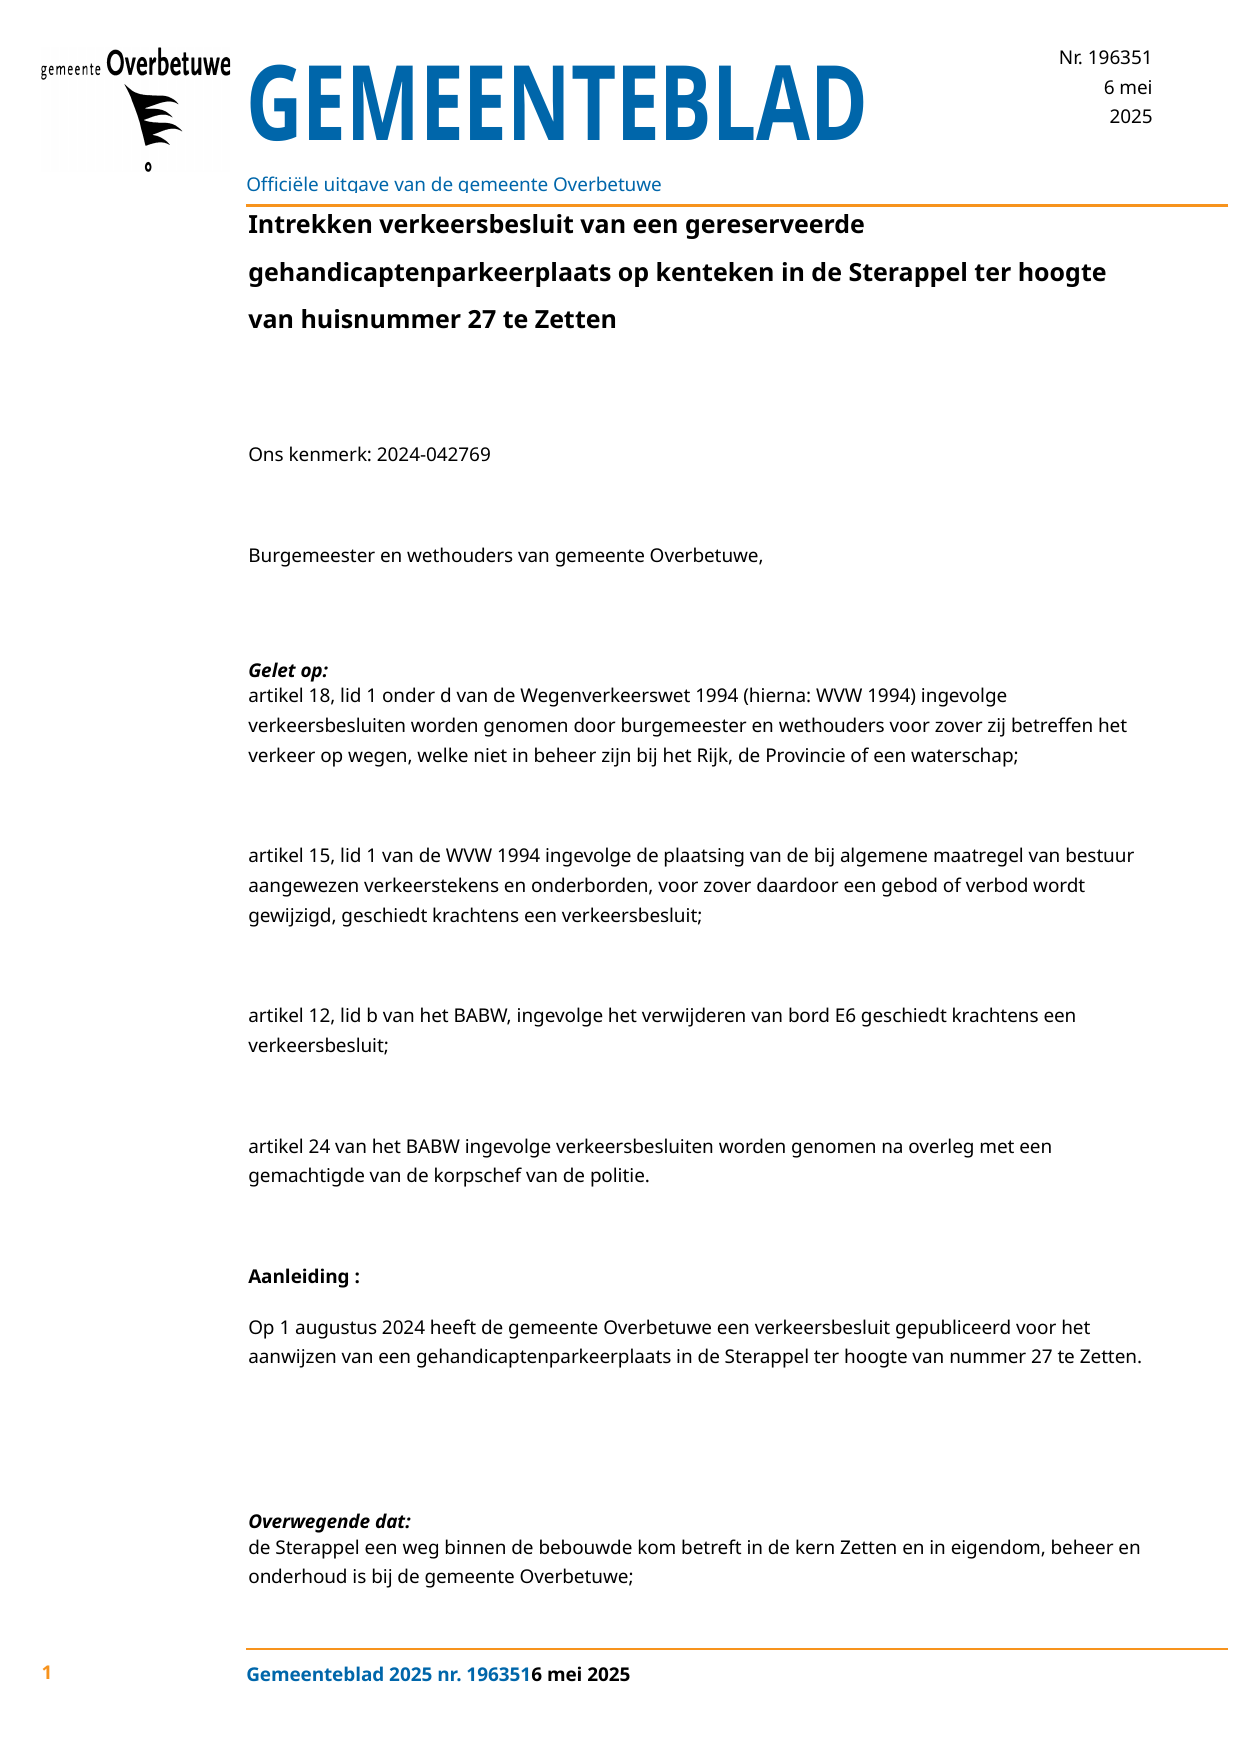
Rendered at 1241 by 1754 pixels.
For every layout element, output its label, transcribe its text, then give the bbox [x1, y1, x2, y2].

text Intrekken verkeersbesluit van een gereserveerde gehandicaptenparkeerplaats op kenteken in de Sterappel ter hoogte van huisnummer 27 te Zetten [248, 207, 1152, 336]
text Overwegende dat: [248, 1508, 1152, 1534]
text artikel 18, lid 1 onder d van de Wegenverkeerswet 1994 (hierna: WVW 1994) ingevolge verkeersbesluiten worden genomen door burgemeester en wethouders voor zover zij betreffen het verkeer op wegen, welke niet in beheer zijn bij het Rijk, de Provincie of een waterschap; [248, 683, 1152, 767]
text Gelet op: [248, 657, 1152, 683]
text artikel 15, lid 1 van de WVW 1994 ingevolge de plaatsing van de bij algemene maatregel van bestuur aangewezen verkeerstekens en onderborden, voor zover daardoor een gebod of verbod wordt gewijzigd, geschiedt krachtens een verkeersbesluit; [248, 843, 1152, 927]
picture [41, 47, 231, 172]
text Aanleiding : [248, 1263, 1152, 1289]
text de Sterappel een weg binnen de bebouwde kom betreft in de kern Zetten en in eigendom, beheer en onderhoud is bij de gemeente Overbetuwe; [248, 1534, 1152, 1589]
text Burgemeester en wethouders van gemeente Overbetuwe, [248, 542, 1152, 568]
text artikel 12, lid b van het BABW, ingevolge het verwijderen van bord E6 geschiedt krachtens een verkeersbesluit; [248, 1003, 1152, 1058]
text Op 1 augustus 2024 heeft de gemeente Overbetuwe een verkeersbesluit gepubliceerd voor het aanwijzen van een gehandicaptenparkeerplaats in de Sterappel ter hoogte van nummer 27 te Zetten. [248, 1314, 1152, 1369]
text Ons kenmerk: 2024-042769 [248, 442, 1152, 467]
text artikel 24 van het BABW ingevolge verkeersbesluiten worden genomen na overleg met een gemachtigde van de korpschef van de politie. [248, 1133, 1152, 1188]
